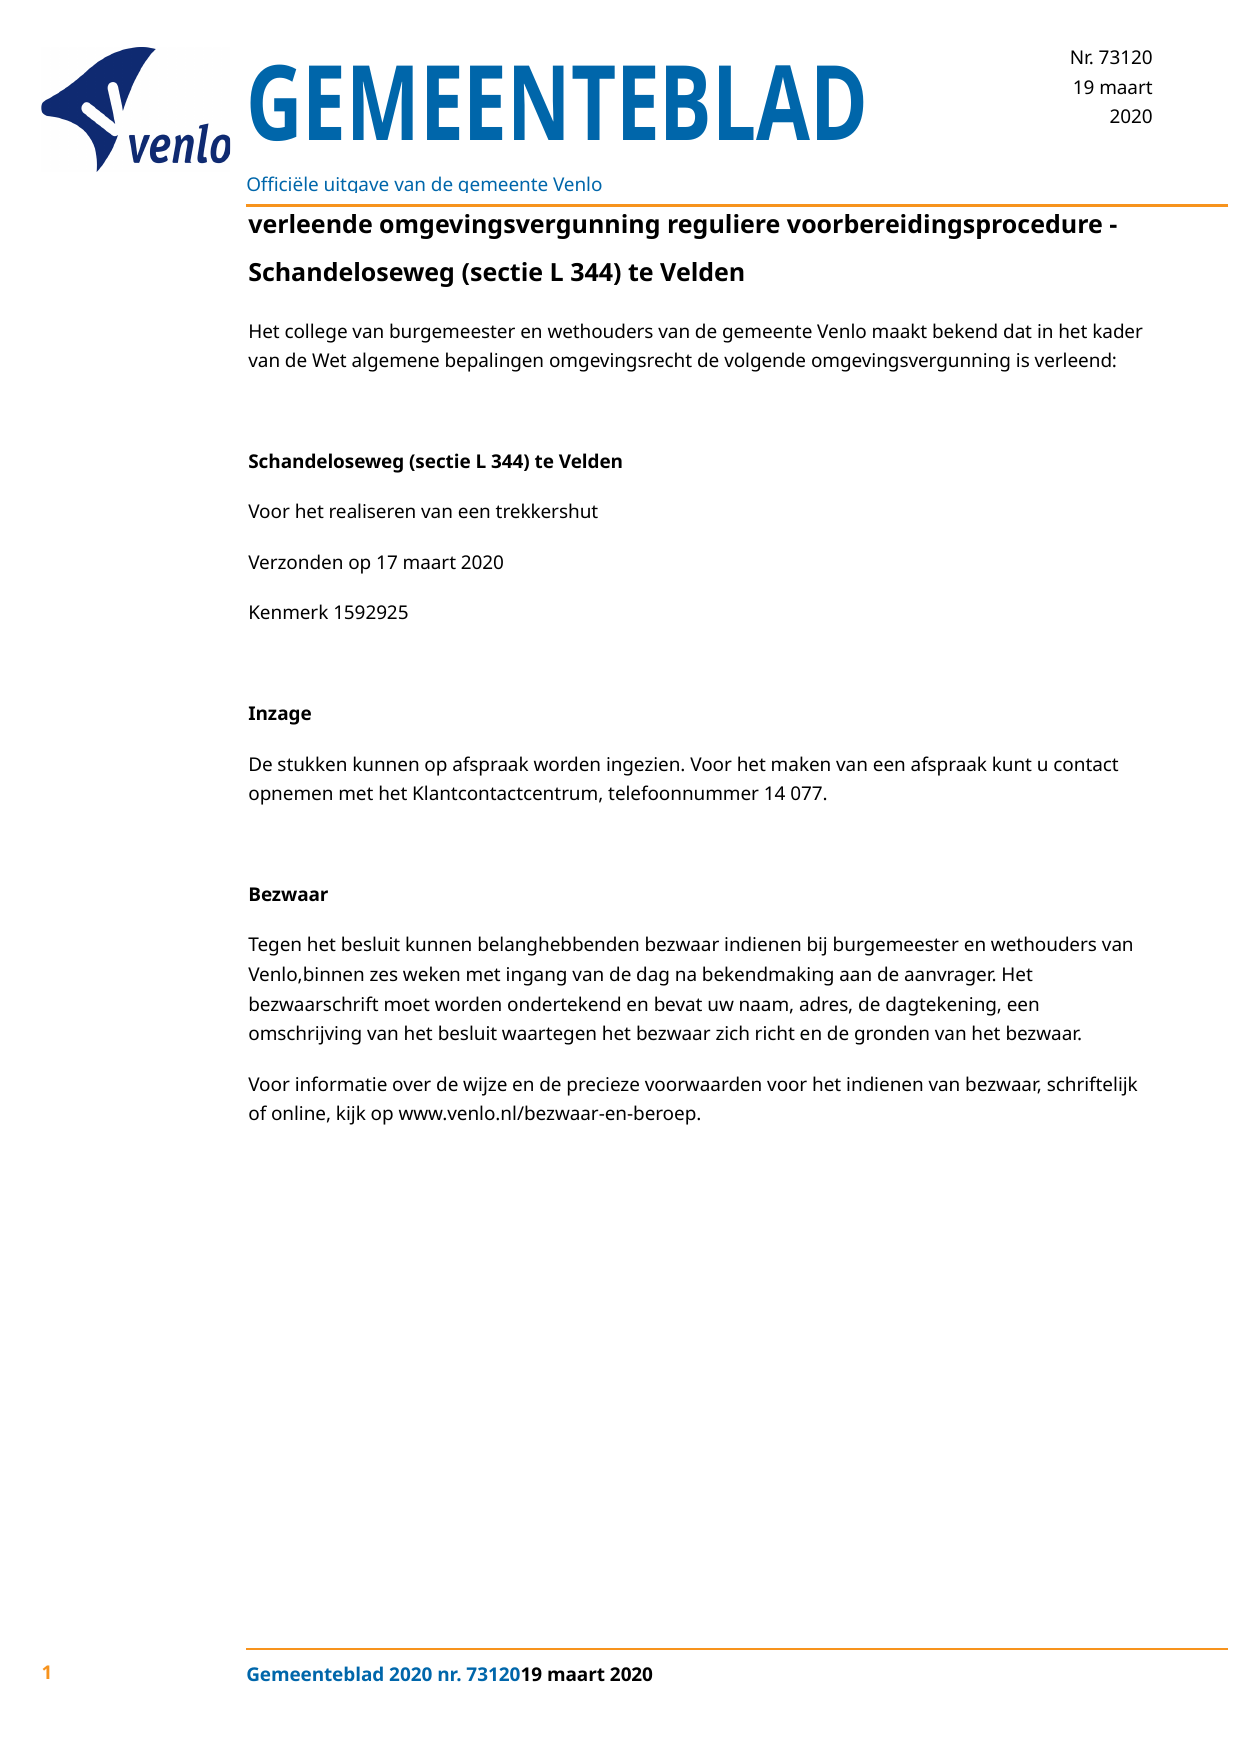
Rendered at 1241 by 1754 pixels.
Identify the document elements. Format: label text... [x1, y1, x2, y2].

text verleende omgevingsvergunning reguliere voorbereidingsprocedure - Schandeloseweg (sectie L 344) te Velden [248, 207, 1152, 288]
picture [41, 47, 231, 172]
text Verzonden op 17 maart 2020 [248, 549, 1152, 575]
text De stukken kunnen op afspraak worden ingezien. Voor het maken van een afspraak kunt u contact opnemen met het Klantcontactcentrum, telefoonnummer 14 077. [248, 751, 1152, 806]
text Het college van burgemeester en wethouders van de gemeente Venlo maakt bekend dat in het kader van de Wet algemene bepalingen omgevingsrecht de volgende omgevingsvergunning is verleend: [248, 318, 1152, 373]
text Voor het realiseren van een trekkershut [248, 499, 1152, 524]
text Inzage [248, 700, 1152, 726]
text Kenmerk 1592925 [248, 599, 1152, 625]
text Tegen het besluit kunnen belanghebbenden bezwaar indienen bij burgemeester en wethouders van Venlo,binnen zes weken met ingang van de dag na bekendmaking aan de aanvrager. Het bezwaarschrift moet worden ondertekend en bevat uw naam, adres, de dagtekening, een omschrijving van het besluit waartegen het bezwaar zich richt en de gronden van het bezwaar. [248, 932, 1152, 1046]
text Schandeloseweg (sectie L 344) te Velden [248, 448, 1152, 474]
text Voor informatie over de wijze en de precieze voorwaarden voor het indienen van bezwaar, schriftelijk of online, kijk op www.venlo.nl/bezwaar-en-beroep. [248, 1071, 1152, 1126]
text Bezwaar [248, 881, 1152, 907]
